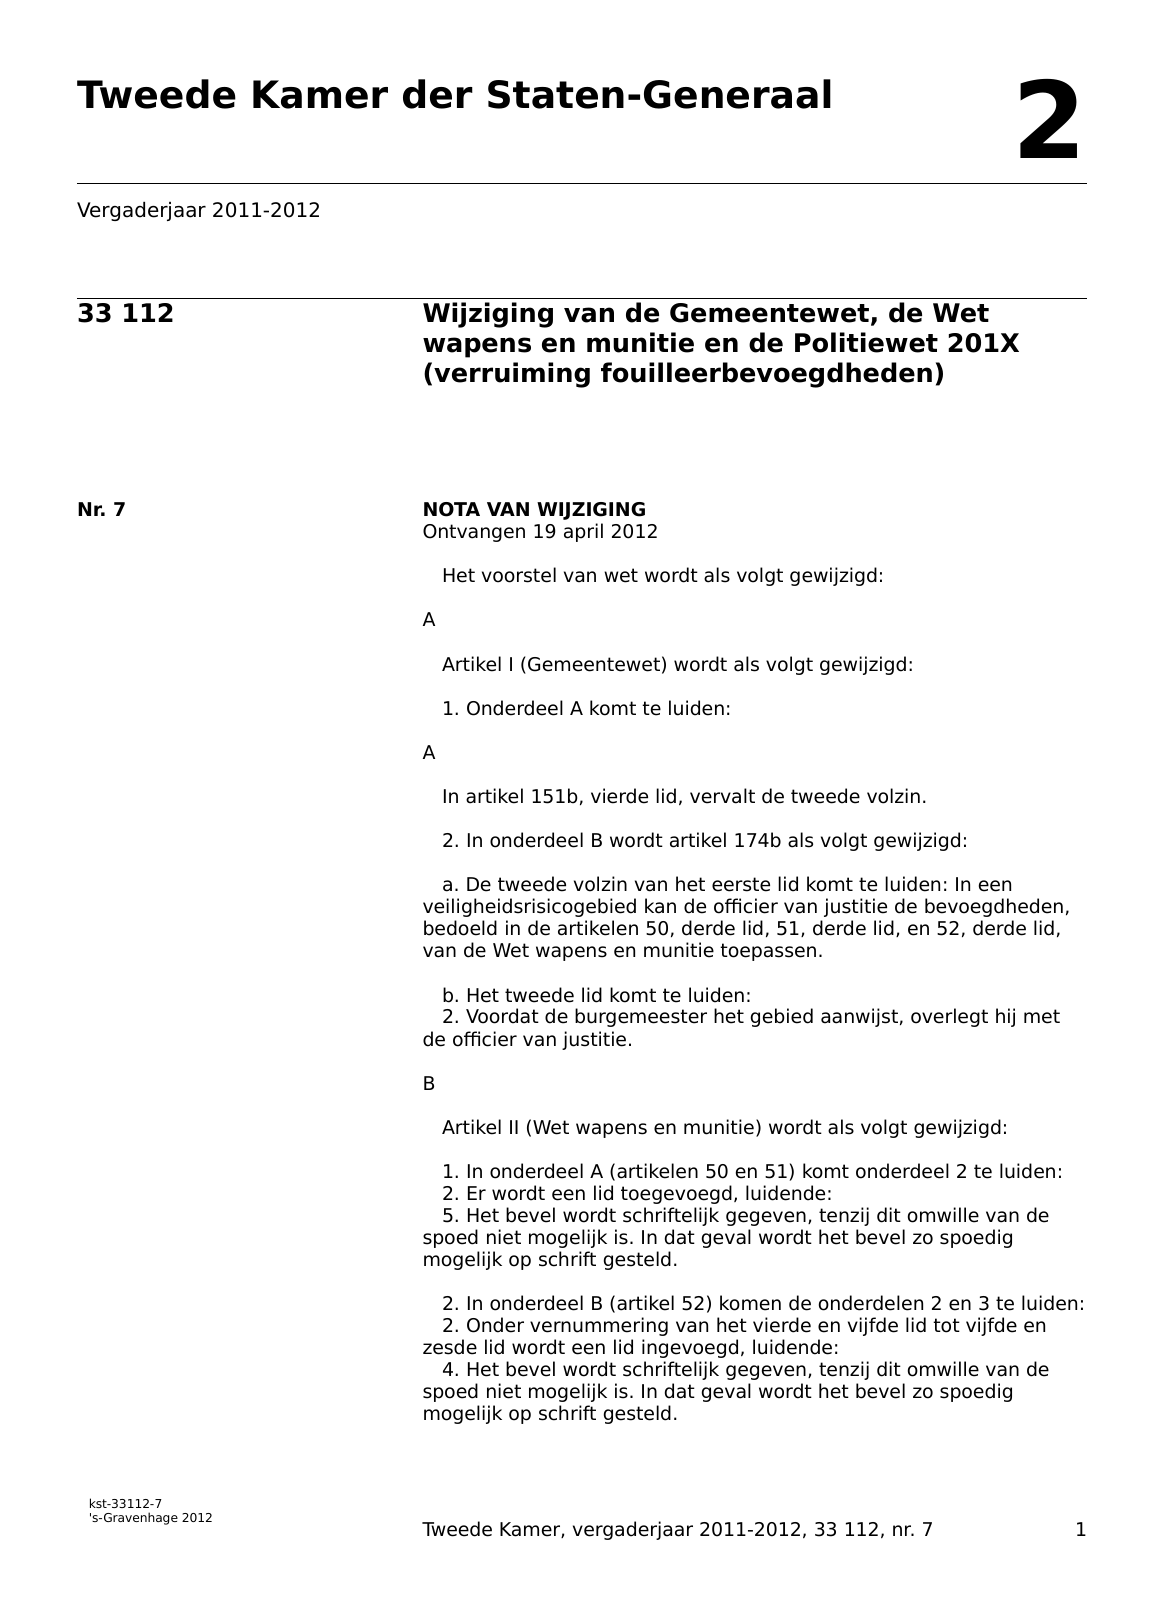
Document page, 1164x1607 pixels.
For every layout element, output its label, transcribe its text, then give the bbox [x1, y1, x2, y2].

subtitle Nr. 7 NOTA VAN WIJZIGING [77, 499, 1087, 521]
text In artikel 151b, vierde lid, vervalt de tweede volzin. [422, 786, 1087, 808]
text Artikel I (Gemeentewet) wordt als volgt gewijzigd: [422, 653, 1087, 676]
text 2. Er wordt een lid toegevoegd, luidende: [422, 1183, 1087, 1205]
text 1. In onderdeel A (artikelen 50 en 51) komt onderdeel 2 te luiden: [422, 1161, 1087, 1183]
text kst-33112-7 [88, 1497, 323, 1511]
text 5. Het bevel wordt schriftelijk gegeven, tenzij dit omwille van de spoed niet mogelijk is. In dat geval wordt het bevel zo spoedig mogelijk op schrift gesteld. [422, 1205, 1087, 1271]
text 1. Onderdeel A komt te luiden: [422, 698, 1087, 720]
subtitle A [422, 742, 1087, 764]
text Het voorstel van wet wordt als volgt gewijzigd: [422, 565, 1087, 587]
text 2. Voordat de burgemeester het gebied aanwijst, overlegt hij met de officier van justitie. [422, 1006, 1087, 1050]
text Ontvangen 19 april 2012 [422, 521, 1087, 543]
text 2. In onderdeel B (artikel 52) komen de onderdelen 2 en 3 te luiden: [422, 1293, 1087, 1315]
table_header 2 [886, 59, 1087, 183]
subtitle 33 112 Wijziging van de Gemeentewet, de Wet wapens en munitie en de Politiewet 201X (verruiming fouilleerbevoegdheden) [77, 299, 1087, 388]
text 2. Onder vernummering van het vierde en vijfde lid tot vijfde en zesde lid wordt een lid ingevoegd, luidende: [422, 1315, 1087, 1359]
subtitle B [422, 1073, 1087, 1094]
text b. Het tweede lid komt te luiden: [422, 984, 1087, 1006]
table_header Tweede Kamer der Staten-Generaal [77, 59, 886, 183]
text 's-Gravenhage 2012 [88, 1511, 323, 1525]
text Artikel II (Wet wapens en munitie) wordt als volgt gewijzigd: [422, 1117, 1087, 1139]
text 4. Het bevel wordt schriftelijk gegeven, tenzij dit omwille van de spoed niet mogelijk is. In dat geval wordt het bevel zo spoedig mogelijk op schrift gesteld. [422, 1359, 1087, 1425]
table_cell Vergaderjaar 2011-2012 [77, 184, 1087, 298]
subtitle A [422, 609, 1087, 631]
text 2. In onderdeel B wordt artikel 174b als volgt gewijzigd: [422, 830, 1087, 852]
text a. De tweede volzin van het eerste lid komt te luiden: In een veiligheidsrisicogebied kan de officier van justitie de bevoegdheden, bedoeld in de artikelen 50, derde lid, 51, derde lid, en 52, derde lid, van de Wet wapens en munitie toepassen. [422, 874, 1087, 962]
